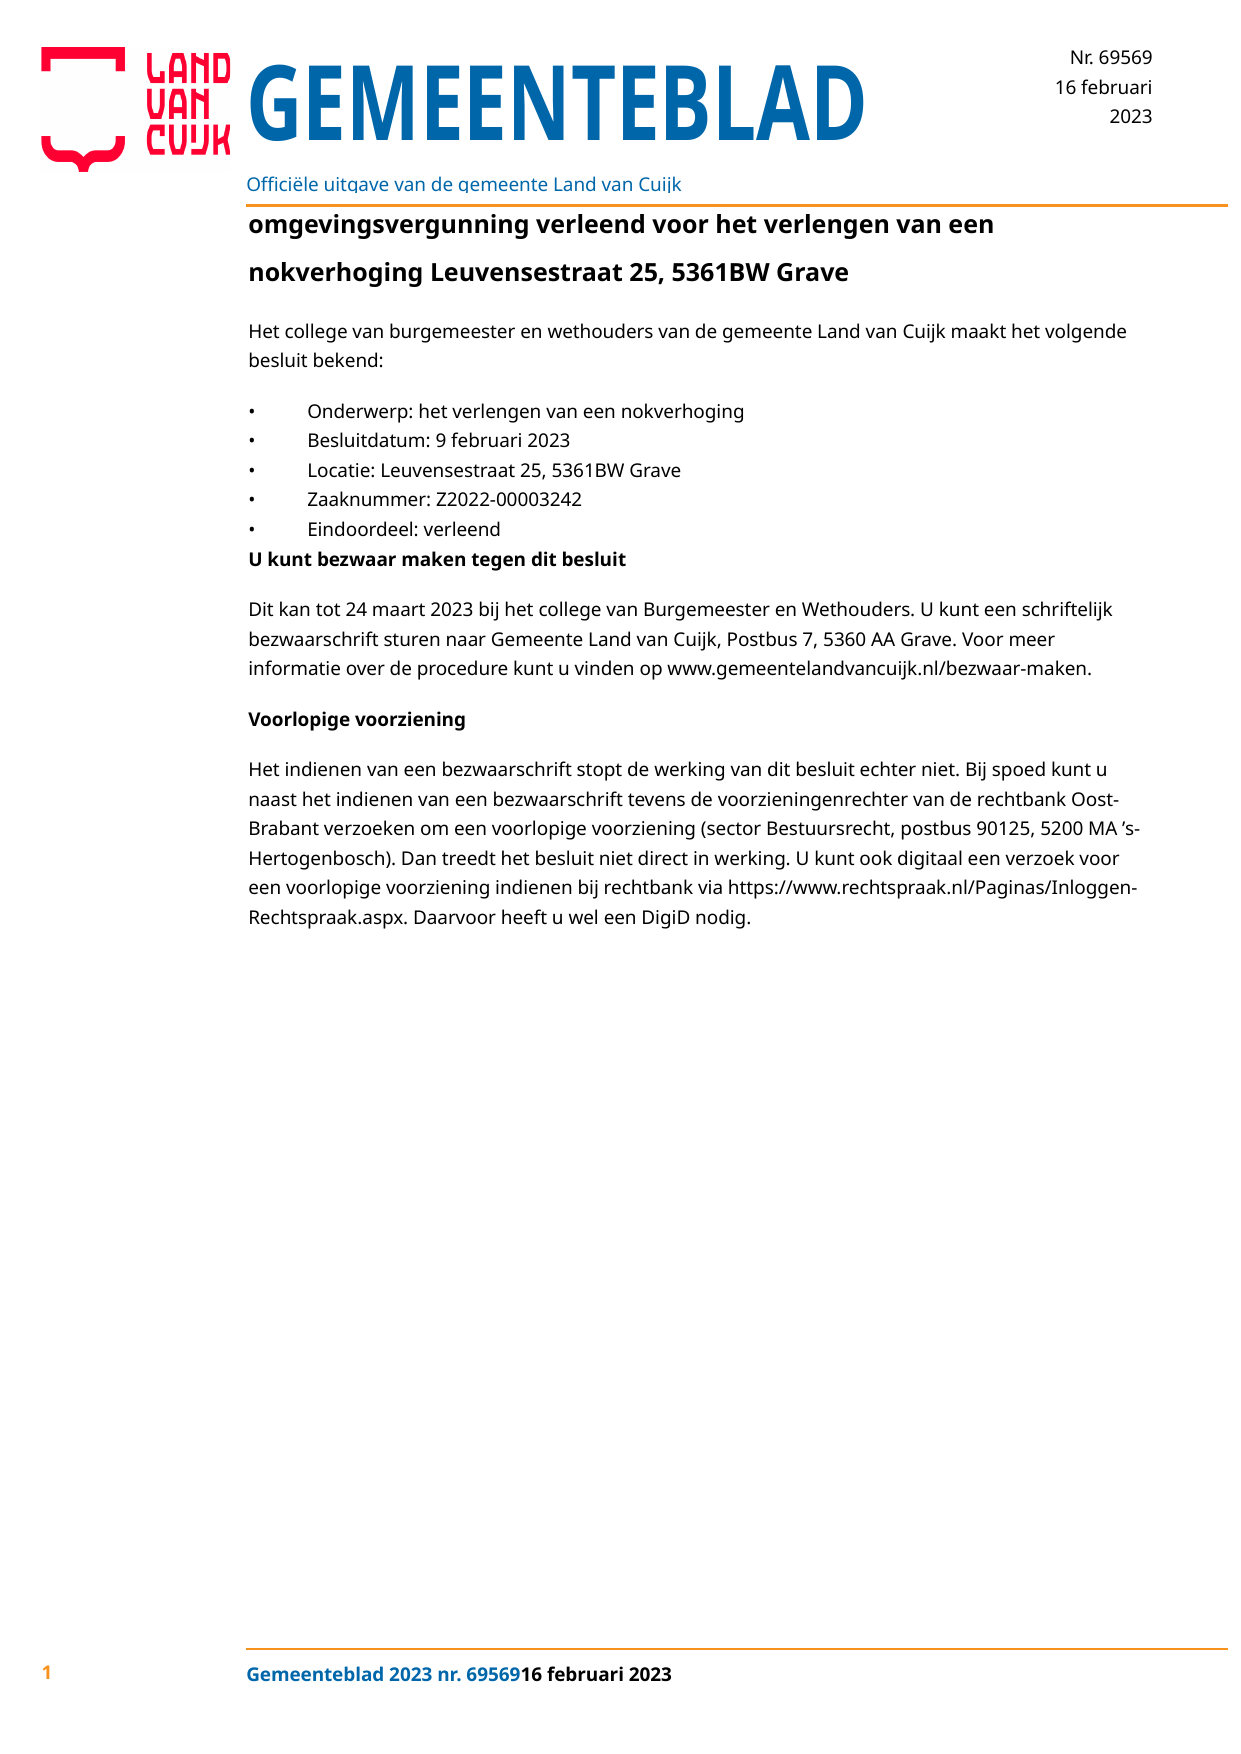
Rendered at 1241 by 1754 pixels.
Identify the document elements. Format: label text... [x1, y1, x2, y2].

picture [41, 47, 231, 172]
list Besluitdatum: 9 februari 2023 [248, 427, 1152, 453]
list Zaaknummer: Z2022-00003242 [248, 487, 1152, 512]
text Het indienen van een bezwaarschrift stopt de werking van dit besluit echter niet. Bij spoed kunt u naast het indienen van een bezwaarschrift tevens de voorzieningenrechter van de rechtbank Oost-Brabant verzoeken om een voorlopige voorziening (sector Bestuursrecht, postbus 90125, 5200 MA ’s-Hertogenbosch). Dan treedt het besluit niet direct in werking. U kunt ook digitaal een verzoek voor een voorlopige voorziening indienen bij rechtbank via https://www.rechtspraak.nl/Paginas/Inloggen-Rechtspraak.aspx. Daarvoor heeft u wel een DigiD nodig. [248, 756, 1152, 930]
text Dit kan tot 24 maart 2023 bij het college van Burgemeester en Wethouders. U kunt een schriftelijk bezwaarschrift sturen naar Gemeente Land van Cuijk, Postbus 7, 5360 AA Grave. Voor meer informatie over de procedure kunt u vinden op www.gemeentelandvancuijk.nl/bezwaar-maken. [248, 596, 1152, 681]
list Eindoordeel: verleend [248, 516, 1152, 542]
text omgevingsvergunning verleend voor het verlengen van een nokverhoging Leuvensestraat 25, 5361BW Grave [248, 207, 1152, 288]
text Voorlopige voorziening [248, 706, 1152, 732]
list Locatie: Leuvensestraat 25, 5361BW Grave [248, 457, 1152, 483]
text Het college van burgemeester en wethouders van de gemeente Land van Cuijk maakt het volgende besluit bekend: [248, 318, 1152, 373]
text U kunt bezwaar maken tegen dit besluit [248, 546, 1152, 572]
list Onderwerp: het verlengen van een nokverhoging [248, 398, 1152, 424]
